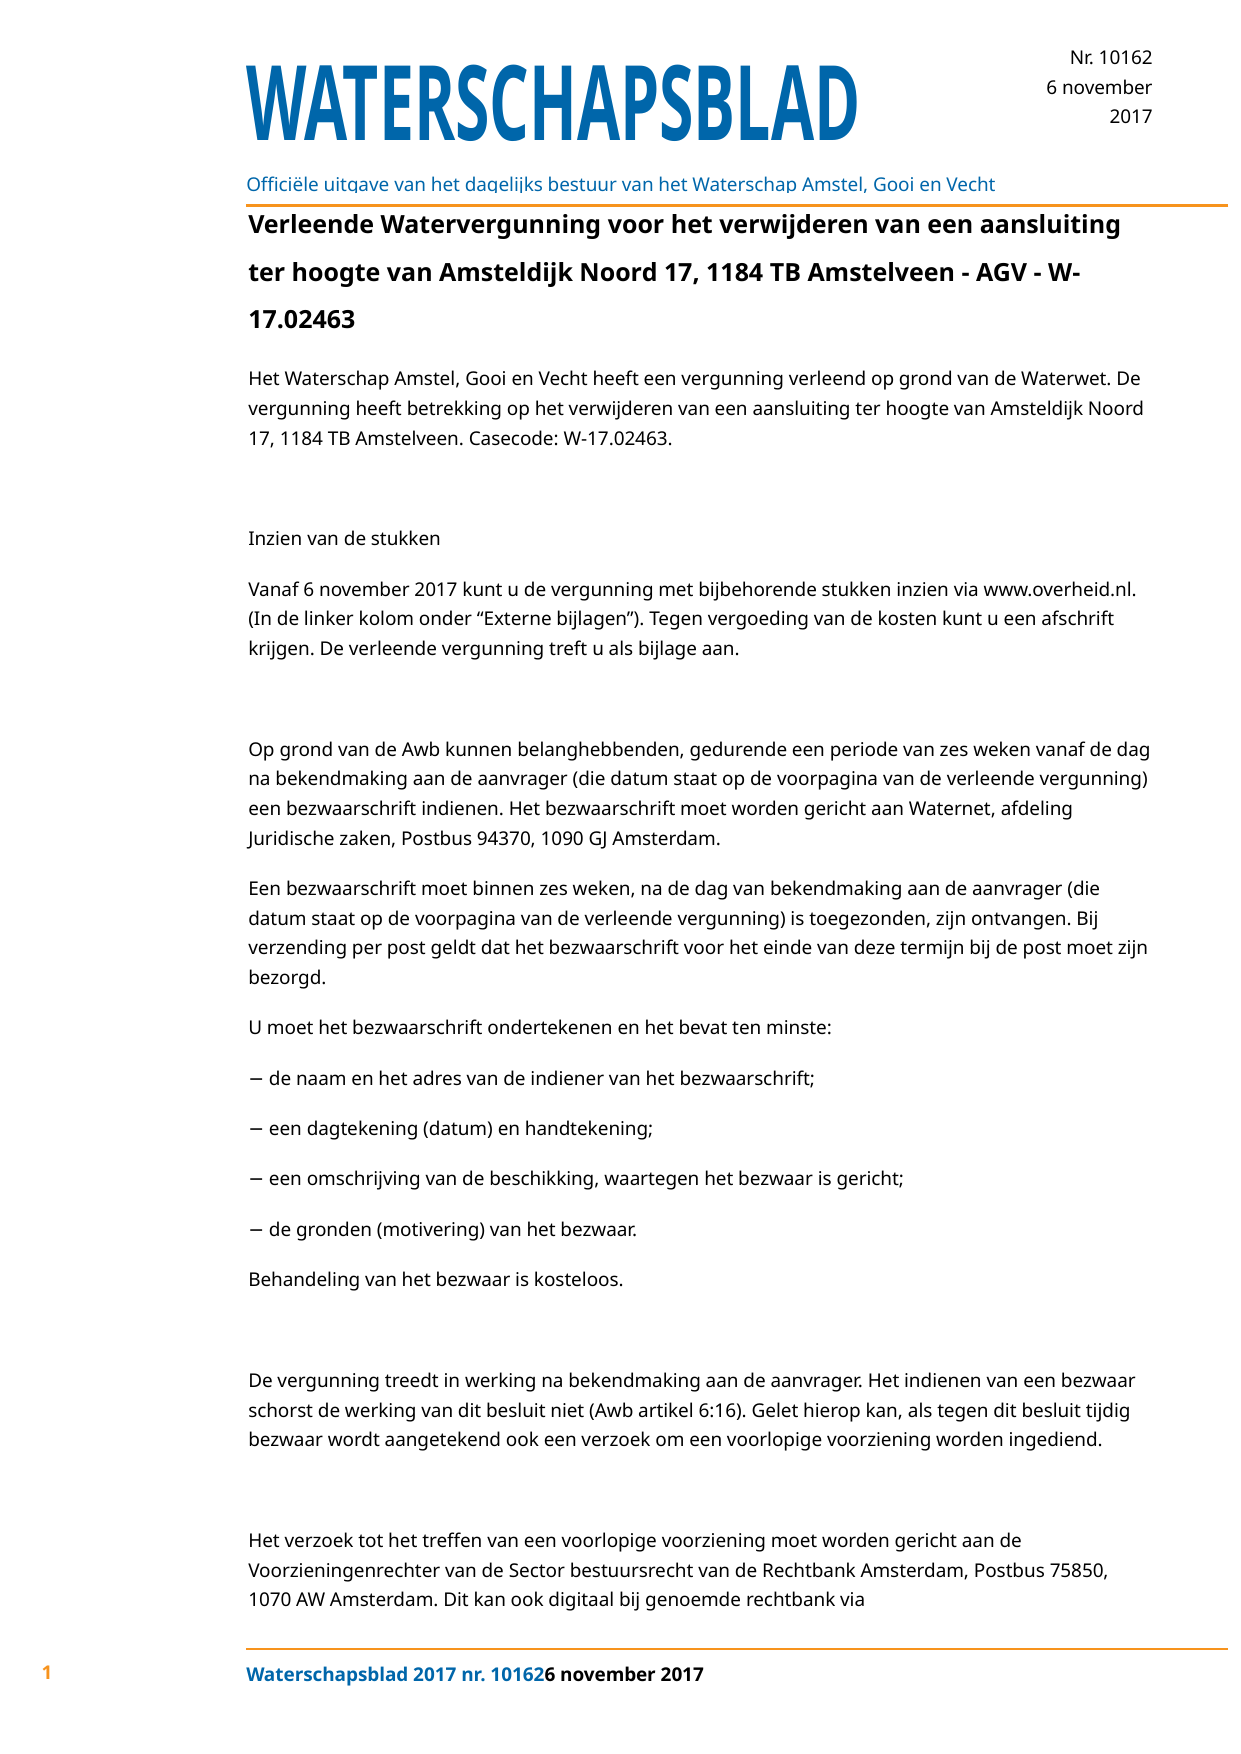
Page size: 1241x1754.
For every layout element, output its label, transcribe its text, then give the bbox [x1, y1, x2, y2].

text Het Waterschap Amstel, Gooi en Vecht heeft een vergunning verleend op grond van de Waterwet. De vergunning heeft betrekking op het verwijderen van een aansluiting ter hoogte van Amsteldijk Noord 17, 1184 TB Amstelveen. Casecode: W-17.02463. [248, 366, 1152, 450]
text − een omschrijving van de beschikking, waartegen het bezwaar is gericht; [248, 1166, 1152, 1191]
text Een bezwaarschrift moet binnen zes weken, na de dag van bekendmaking aan de aanvrager (die datum staat op de voorpagina van de verleende vergunning) is toegezonden, zijn ontvangen. Bij verzending per post geldt dat het bezwaarschrift voor het einde van deze termijn bij de post moet zijn bezorgd. [248, 875, 1152, 989]
text Inzien van de stukken [248, 526, 1152, 551]
text De vergunning treedt in werking na bekendmaking aan de aanvrager. Het indienen van een bezwaar schorst de werking van dit besluit niet (Awb artikel 6:16). Gelet hierop kan, als tegen dit besluit tijdig bezwaar wordt aangetekend ook een verzoek om een voorlopige voorziening worden ingediend. [248, 1367, 1152, 1452]
text U moet het bezwaarschrift ondertekenen en het bevat ten minste: [248, 1014, 1152, 1040]
text Behandeling van het bezwaar is kosteloos. [248, 1266, 1152, 1292]
text − een dagtekening (datum) en handtekening; [248, 1115, 1152, 1141]
text Het verzoek tot het treffen van een voorlopige voorziening moet worden gericht aan de Voorzieningenrechter van de Sector bestuursrecht van de Rechtbank Amsterdam, Postbus 75850, 1070 AW Amsterdam. Dit kan ook digitaal bij genoemde rechtbank via [248, 1527, 1152, 1612]
picture [41, 47, 231, 172]
text − de naam en het adres van de indiener van het bezwaarschrift; [248, 1065, 1152, 1090]
text Op grond van de Awb kunnen belanghebbenden, gedurende een periode van zes weken vanaf de dag na bekendmaking aan de aanvrager (die datum staat op de voorpagina van de verleende vergunning) een bezwaarschrift indienen. Het bezwaarschrift moet worden gericht aan Waternet, afdeling Juridische zaken, Postbus 94370, 1090 GJ Amsterdam. [248, 736, 1152, 850]
text Verleende Watervergunning voor het verwijderen van een aansluiting ter hoogte van Amsteldijk Noord 17, 1184 TB Amstelveen - AGV - W-17.02463 [248, 207, 1152, 336]
text − de gronden (motivering) van het bezwaar. [248, 1216, 1152, 1242]
text Vanaf 6 november 2017 kunt u de vergunning met bijbehorende stukken inzien via www.overheid.nl. (In de linker kolom onder “Externe bijlagen”). Tegen vergoeding van de kosten kunt u een afschrift krijgen. De verleende vergunning treft u als bijlage aan. [248, 576, 1152, 661]
